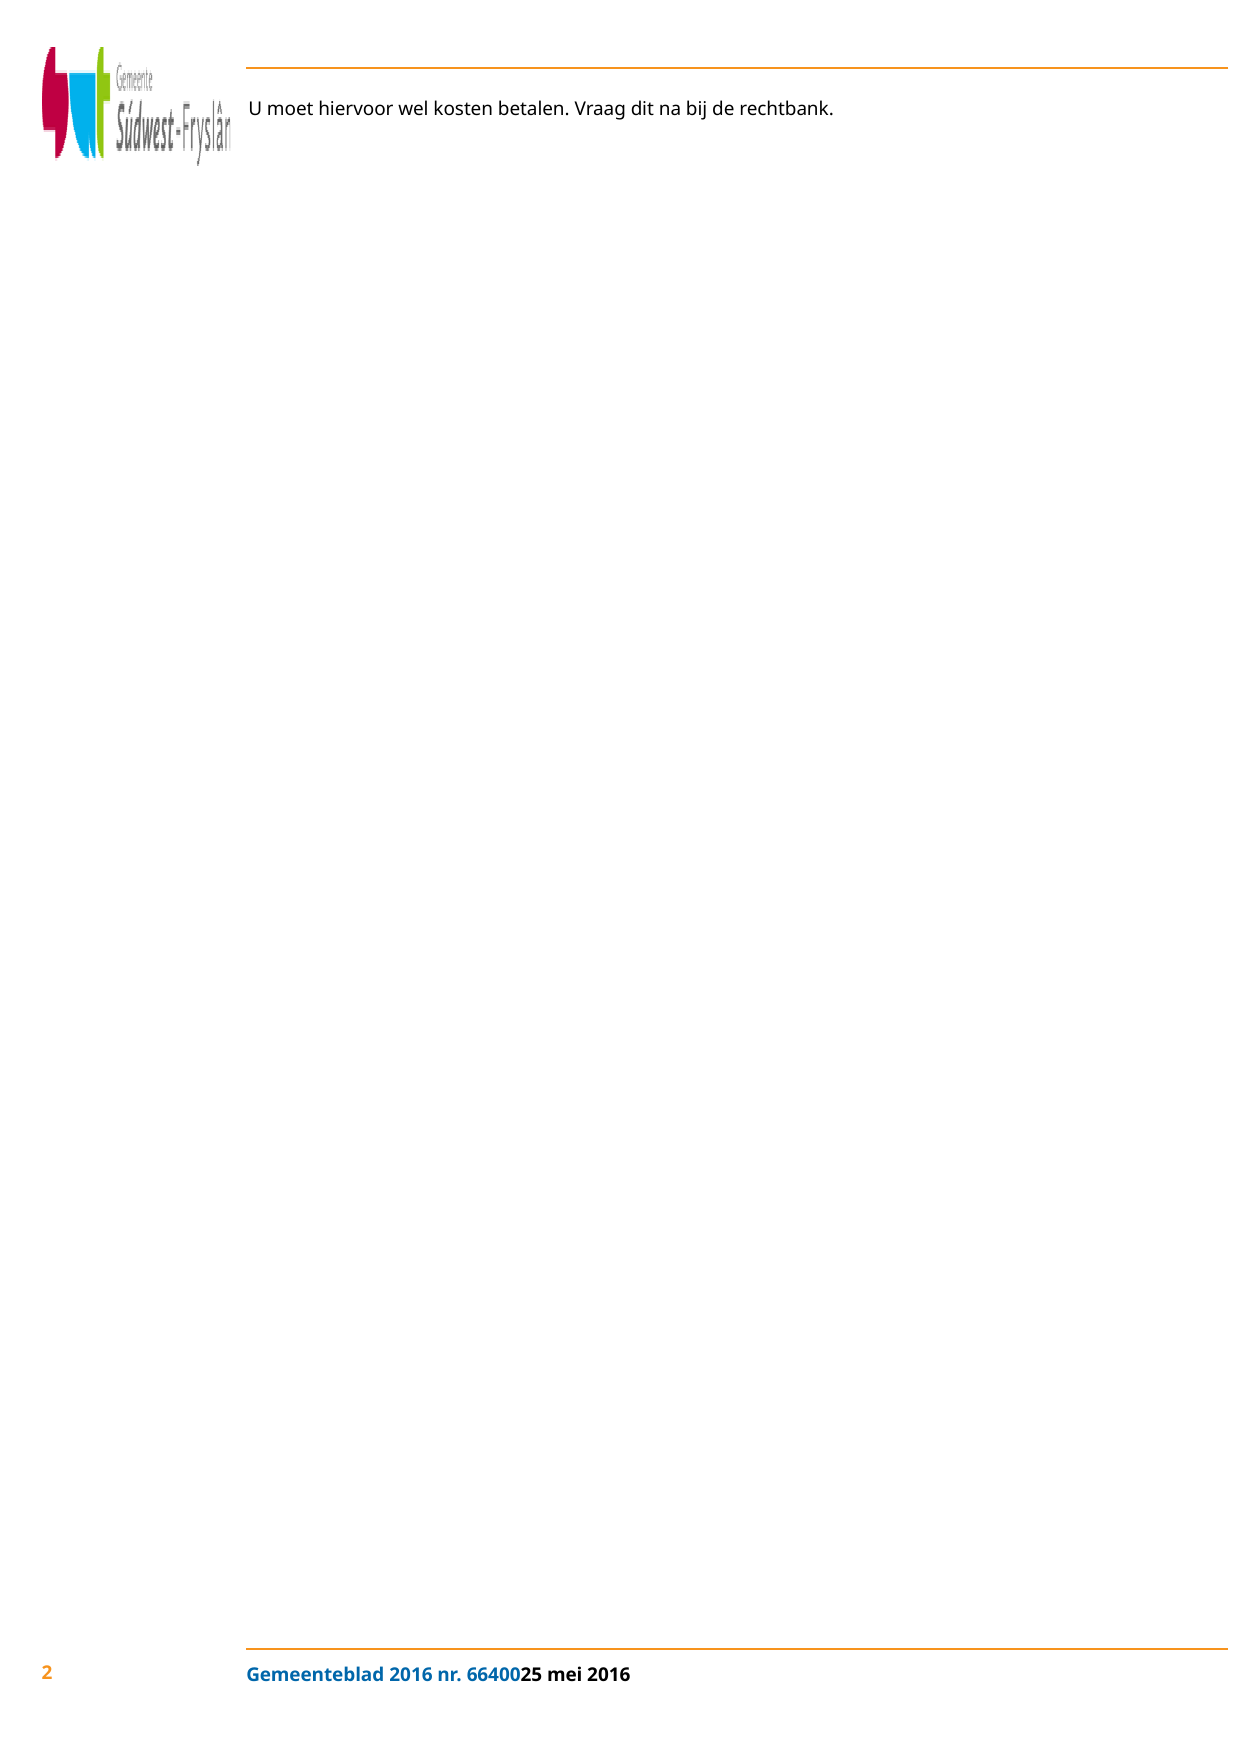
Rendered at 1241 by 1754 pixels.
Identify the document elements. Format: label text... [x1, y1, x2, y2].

text U moet hiervoor wel kosten betalen. Vraag dit na bij de rechtbank. [248, 95, 1152, 121]
picture [41, 47, 231, 172]
